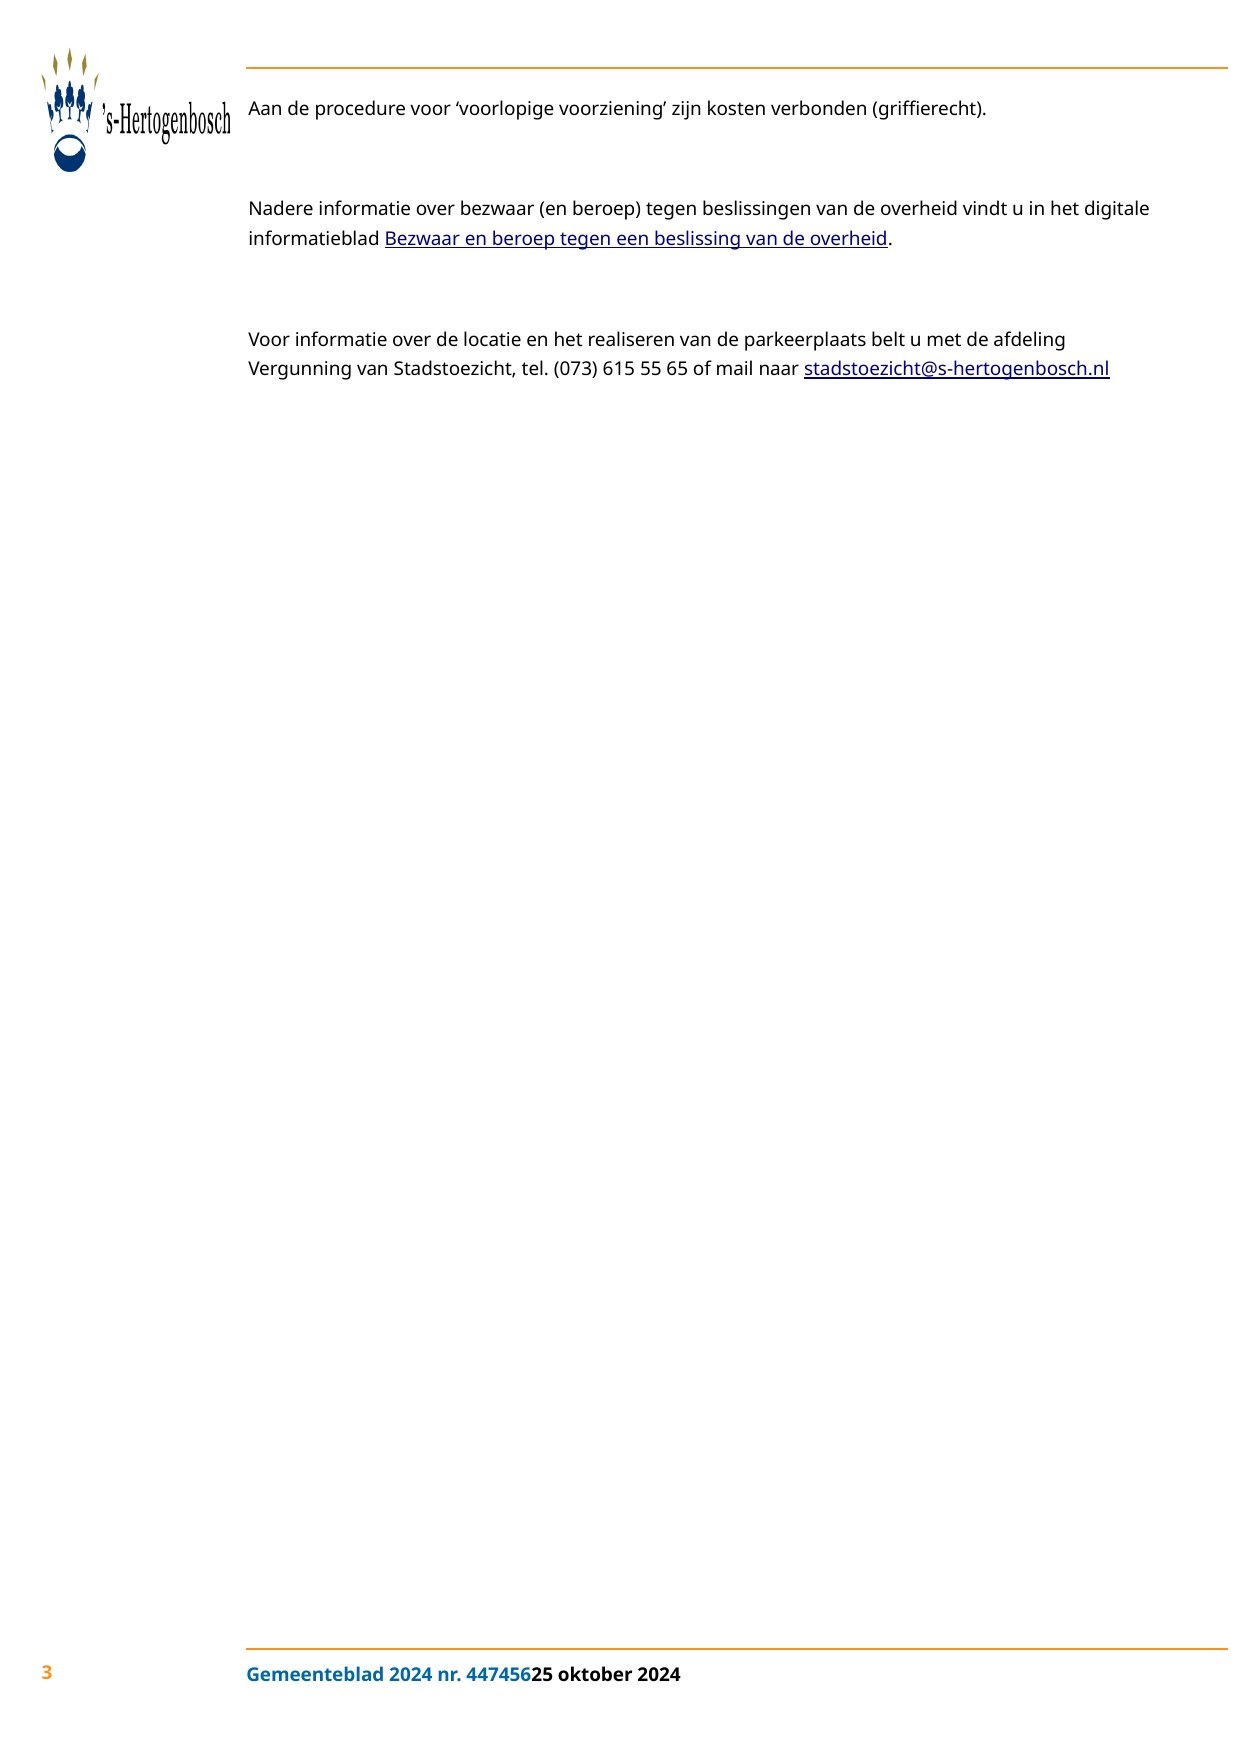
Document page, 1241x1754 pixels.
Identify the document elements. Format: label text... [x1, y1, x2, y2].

text Aan de procedure voor ‘voorlopige voorziening’ zijn kosten verbonden (griffierecht). [248, 95, 1152, 121]
text Nadere informatie over bezwaar (en beroep) tegen beslissingen van de overheid vindt u in het digitale informatieblad Bezwaar en beroep tegen een beslissing van de overheid. [248, 196, 1152, 251]
text Voor informatie over de locatie en het realiseren van de parkeerplaats belt u met de afdeling Vergunning van Stadstoezicht, tel. (073) 615 55 65 of mail naar stadstoezicht@s-hertogenbosch.nl [248, 326, 1152, 381]
picture [41, 47, 231, 172]
